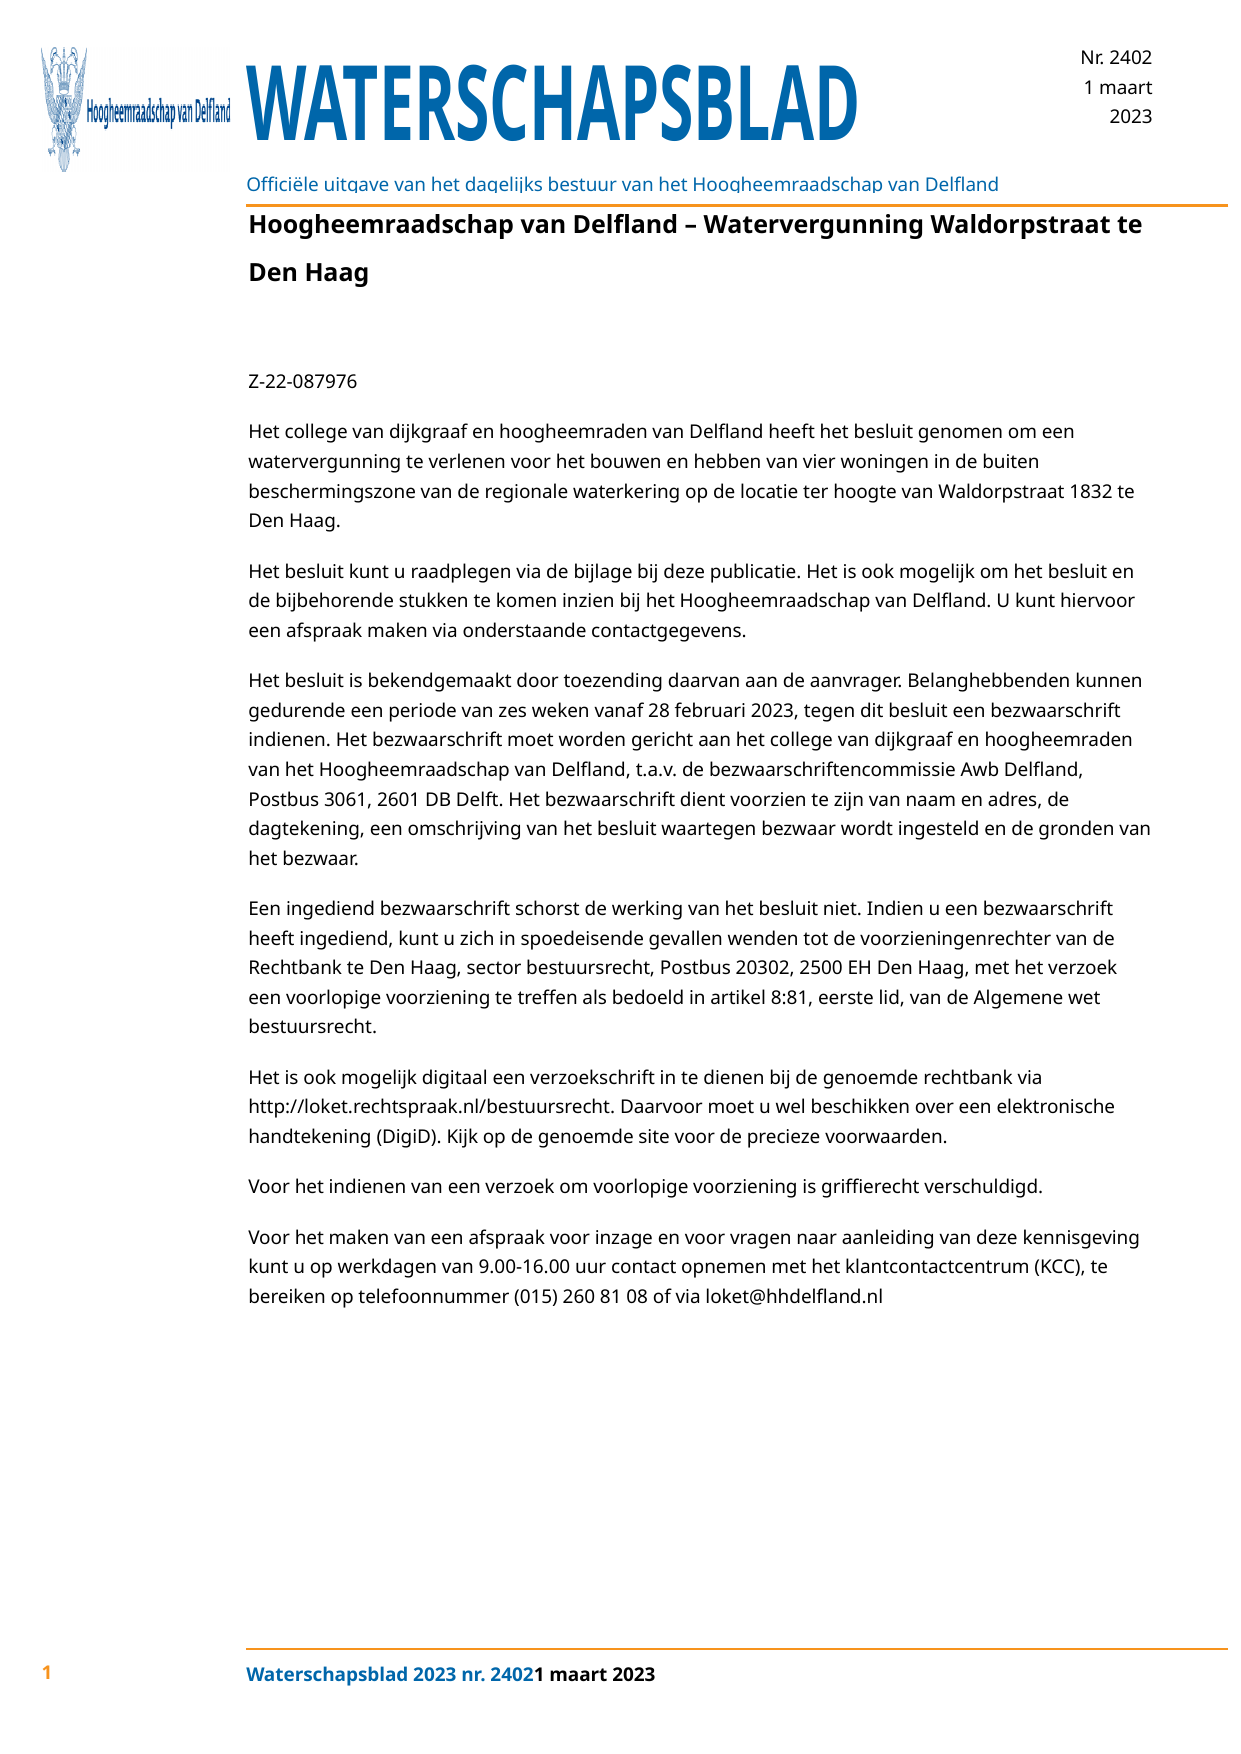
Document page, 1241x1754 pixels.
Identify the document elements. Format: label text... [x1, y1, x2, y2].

text Het besluit is bekendgemaakt door toezending daarvan aan de aanvrager. Belanghebbenden kunnen gedurende een periode van zes weken vanaf 28 februari 2023, tegen dit besluit een bezwaarschrift indienen. Het bezwaarschrift moet worden gericht aan het college van dijkgraaf en hoogheemraden van het Hoogheemraadschap van Delfland, t.a.v. de bezwaarschriftencommissie Awb Delfland, Postbus 3061, 2601 DB Delft. Het bezwaarschrift dient voorzien te zijn van naam en adres, de dagtekening, een omschrijving van het besluit waartegen bezwaar wordt ingesteld en de gronden van het bezwaar. [248, 667, 1152, 871]
picture [41, 47, 231, 172]
text Voor het maken van een afspraak voor inzage en voor vragen naar aanleiding van deze kennisgeving kunt u op werkdagen van 9.00-16.00 uur contact opnemen met het klantcontactcentrum (KCC), te bereiken op telefoonnummer (015) 260 81 08 of via loket@hhdelfland.nl [248, 1224, 1152, 1309]
text Een ingediend bezwaarschrift schorst de werking van het besluit niet. Indien u een bezwaarschrift heeft ingediend, kunt u zich in spoedeisende gevallen wenden tot de voorzieningenrechter van de Rechtbank te Den Haag, sector bestuursrecht, Postbus 20302, 2500 EH Den Haag, met het verzoek een voorlopige voorziening te treffen als bedoeld in artikel 8:81, eerste lid, van de Algemene wet bestuursrecht. [248, 895, 1152, 1039]
text Z-22-087976 [248, 368, 1152, 394]
text Hoogheemraadschap van Delfland – Watervergunning Waldorpstraat te Den Haag [248, 207, 1152, 288]
text Voor het indienen van een verzoek om voorlopige voorziening is griffierecht verschuldigd. [248, 1174, 1152, 1199]
text Het besluit kunt u raadplegen via de bijlage bij deze publicatie. Het is ook mogelijk om het besluit en de bijbehorende stukken te komen inzien bij het Hoogheemraadschap van Delfland. U kunt hiervoor een afspraak maken via onderstaande contactgegevens. [248, 558, 1152, 643]
text Het college van dijkgraaf en hoogheemraden van Delfland heeft het besluit genomen om een watervergunning te verlenen voor het bouwen en hebben van vier woningen in de buiten beschermingszone van de regionale waterkering op de locatie ter hoogte van Waldorpstraat 1832 te Den Haag. [248, 419, 1152, 533]
text Het is ook mogelijk digitaal een verzoekschrift in te dienen bij de genoemde rechtbank via http://loket.rechtspraak.nl/bestuursrecht. Daarvoor moet u wel beschikken over een elektronische handtekening (DigiD). Kijk op de genoemde site voor de precieze voorwaarden. [248, 1064, 1152, 1149]
